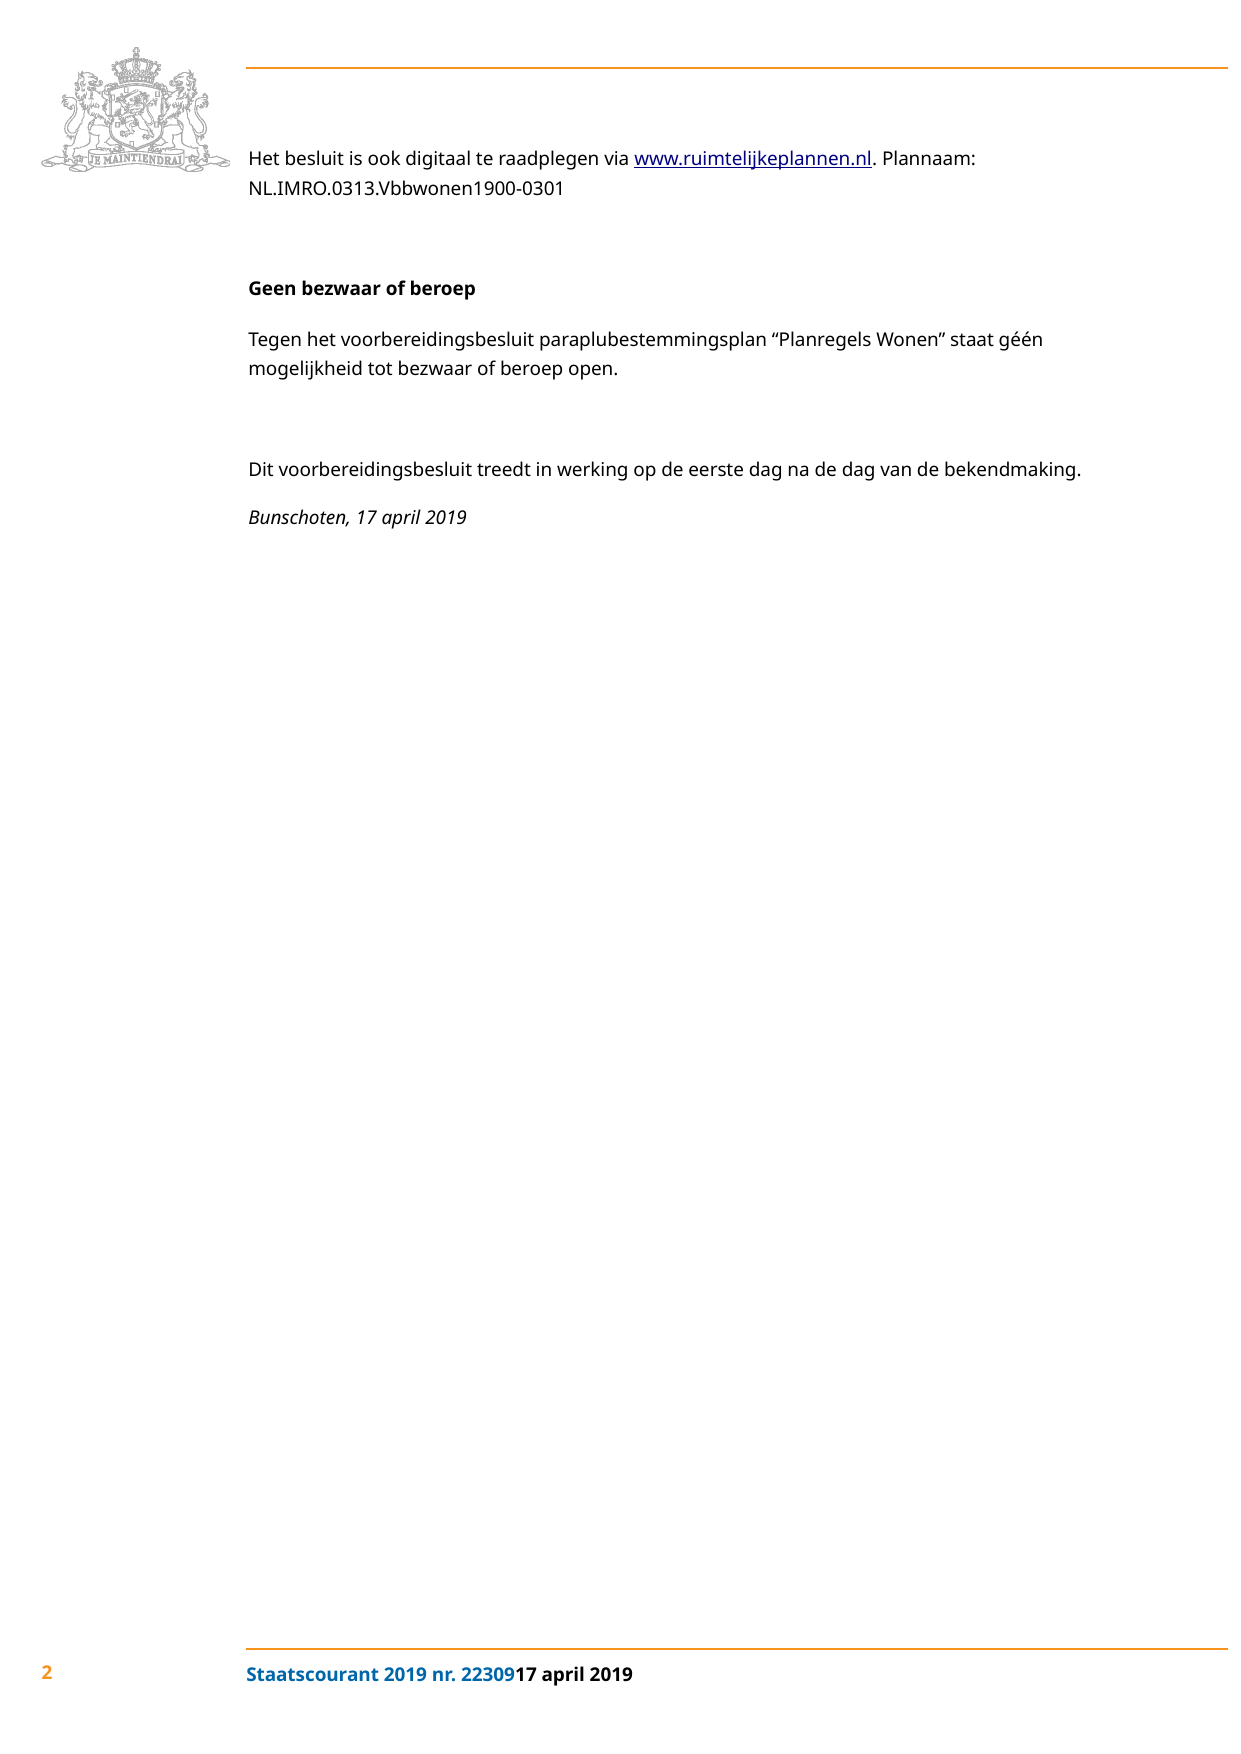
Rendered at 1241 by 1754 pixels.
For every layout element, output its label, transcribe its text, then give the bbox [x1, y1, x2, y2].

text Tegen het voorbereidingsbesluit paraplubestemmingsplan “Planregels Wonen” staat géén mogelijkheid tot bezwaar of beroep open. [248, 326, 1152, 381]
text Dit voorbereidingsbesluit treedt in werking op de eerste dag na de dag van de bekendmaking. [248, 456, 1152, 482]
picture [41, 47, 231, 172]
text Bunschoten, 17 april 2019 [248, 504, 1152, 530]
text Geen bezwaar of beroep [248, 276, 1152, 301]
text Het besluit is ook digitaal te raadplegen via www.ruimtelijkeplannen.nl. Plannaam: NL.IMRO.0313.Vbbwonen1900-0301 [248, 145, 1152, 201]
